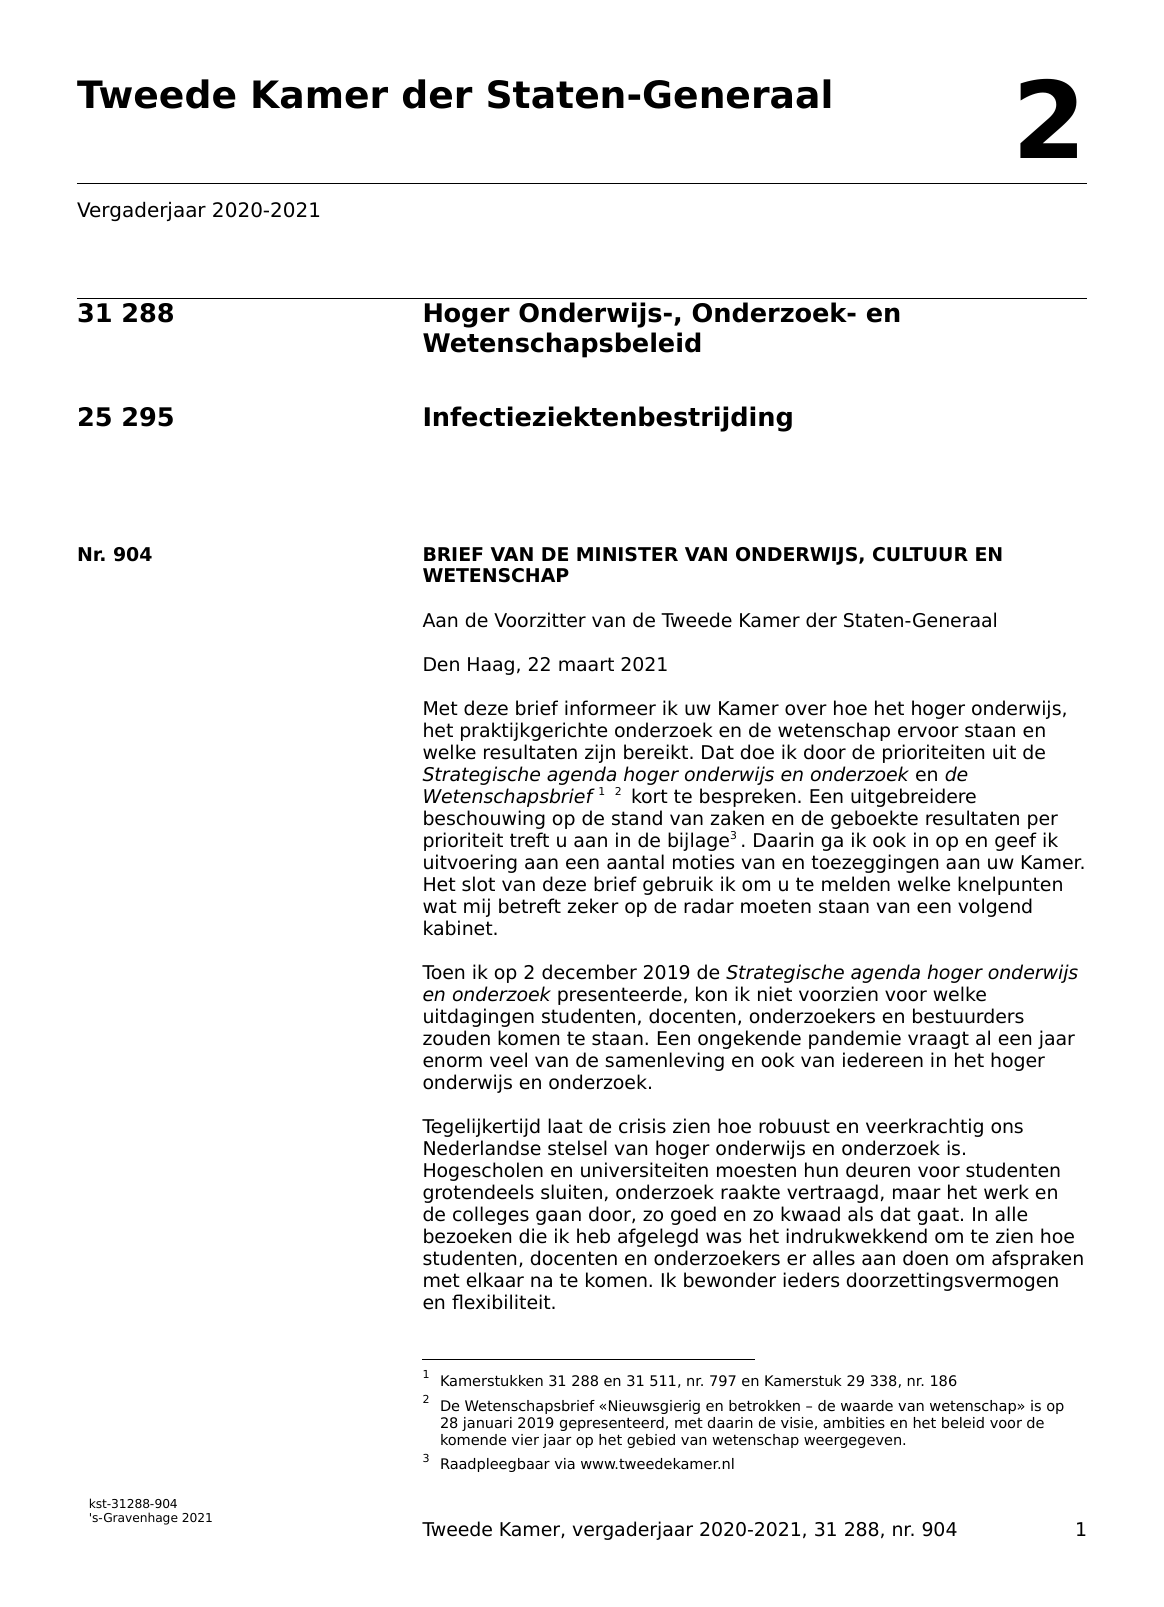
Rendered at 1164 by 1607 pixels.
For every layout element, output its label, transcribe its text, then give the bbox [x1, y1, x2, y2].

text Toen ik op 2 december 2019 de Strategische agenda hoger onderwijs en onderzoek presenteerde, kon ik niet voorzien voor welke uitdagingen studenten, docenten, onderzoekers en bestuurders zouden komen te staan. Een ongekende pandemie vraagt al een jaar enorm veel van de samenleving en ook van iedereen in het hoger onderwijs en onderzoek. [422, 962, 1087, 1094]
text Aan de Voorzitter van de Tweede Kamer der Staten-Generaal [422, 609, 1087, 632]
table_cell Vergaderjaar 2020-2021 [77, 184, 1087, 298]
text Met deze brief informeer ik uw Kamer over hoe het hoger onderwijs, het praktijkgerichte onderzoek en de wetenschap ervoor staan en welke resultaten zijn bereikt. Dat doe ik door de prioriteiten uit de Strategische agenda hoger onderwijs en onderzoek en de Wetenschapsbrief kort te bespreken. Een uitgebreidere beschouwing op de stand van zaken en de geboekte resultaten per prioriteit treft u aan in de bijlage. Daarin ga ik ook in op en geef ik uitvoering aan een aantal moties van en toezeggingen aan uw Kamer. Het slot van deze brief gebruik ik om u te melden welke knelpunten wat mij betreft zeker op de radar moeten staan van een volgend kabinet. [422, 698, 1087, 940]
table_header Tweede Kamer der Staten-Generaal [77, 59, 886, 183]
text Tegelijkertijd laat de crisis zien hoe robuust en veerkrachtig ons Nederlandse stelsel van hoger onderwijs en onderzoek is. Hogescholen en universiteiten moesten hun deuren voor studenten grotendeels sluiten, onderzoek raakte vertraagd, maar het werk en de colleges gaan door, zo goed en zo kwaad als dat gaat. In alle bezoeken die ik heb afgelegd was het indrukwekkend om te zien hoe studenten, docenten en onderzoekers er alles aan doen om afspraken met elkaar na te komen. Ik bewonder ieders doorzettingsvermogen en flexibiliteit. [422, 1116, 1087, 1314]
table_header 2 [886, 59, 1087, 183]
text 's-Gravenhage 2021 [88, 1511, 323, 1525]
text Raadpleegbaar via www.tweedekamer.nl [422, 1452, 1087, 1474]
text Kamerstukken 31 288 en 31 511, nr. 797 en Kamerstuk 29 338, nr. 186 [422, 1368, 1087, 1391]
subtitle 25 295 Infectieziektenbestrijding [77, 403, 1087, 432]
text Den Haag, 22 maart 2021 [422, 654, 1087, 676]
subtitle 31 288 Hoger Onderwijs-, Onderzoek- en Wetenschapsbeleid [77, 299, 1087, 358]
text kst-31288-904 [88, 1497, 323, 1511]
text De Wetenschapsbrief «Nieuwsgierig en betrokken – de waarde van wetenschap» is op 28 januari 2019 gepresenteerd, met daarin de visie, ambities en het beleid voor de komende vier jaar op het gebied van wetenschap weergegeven. [422, 1393, 1087, 1449]
subtitle Nr. 904 BRIEF VAN DE MINISTER VAN ONDERWIJS, CULTUUR EN WETENSCHAP [77, 543, 1087, 587]
